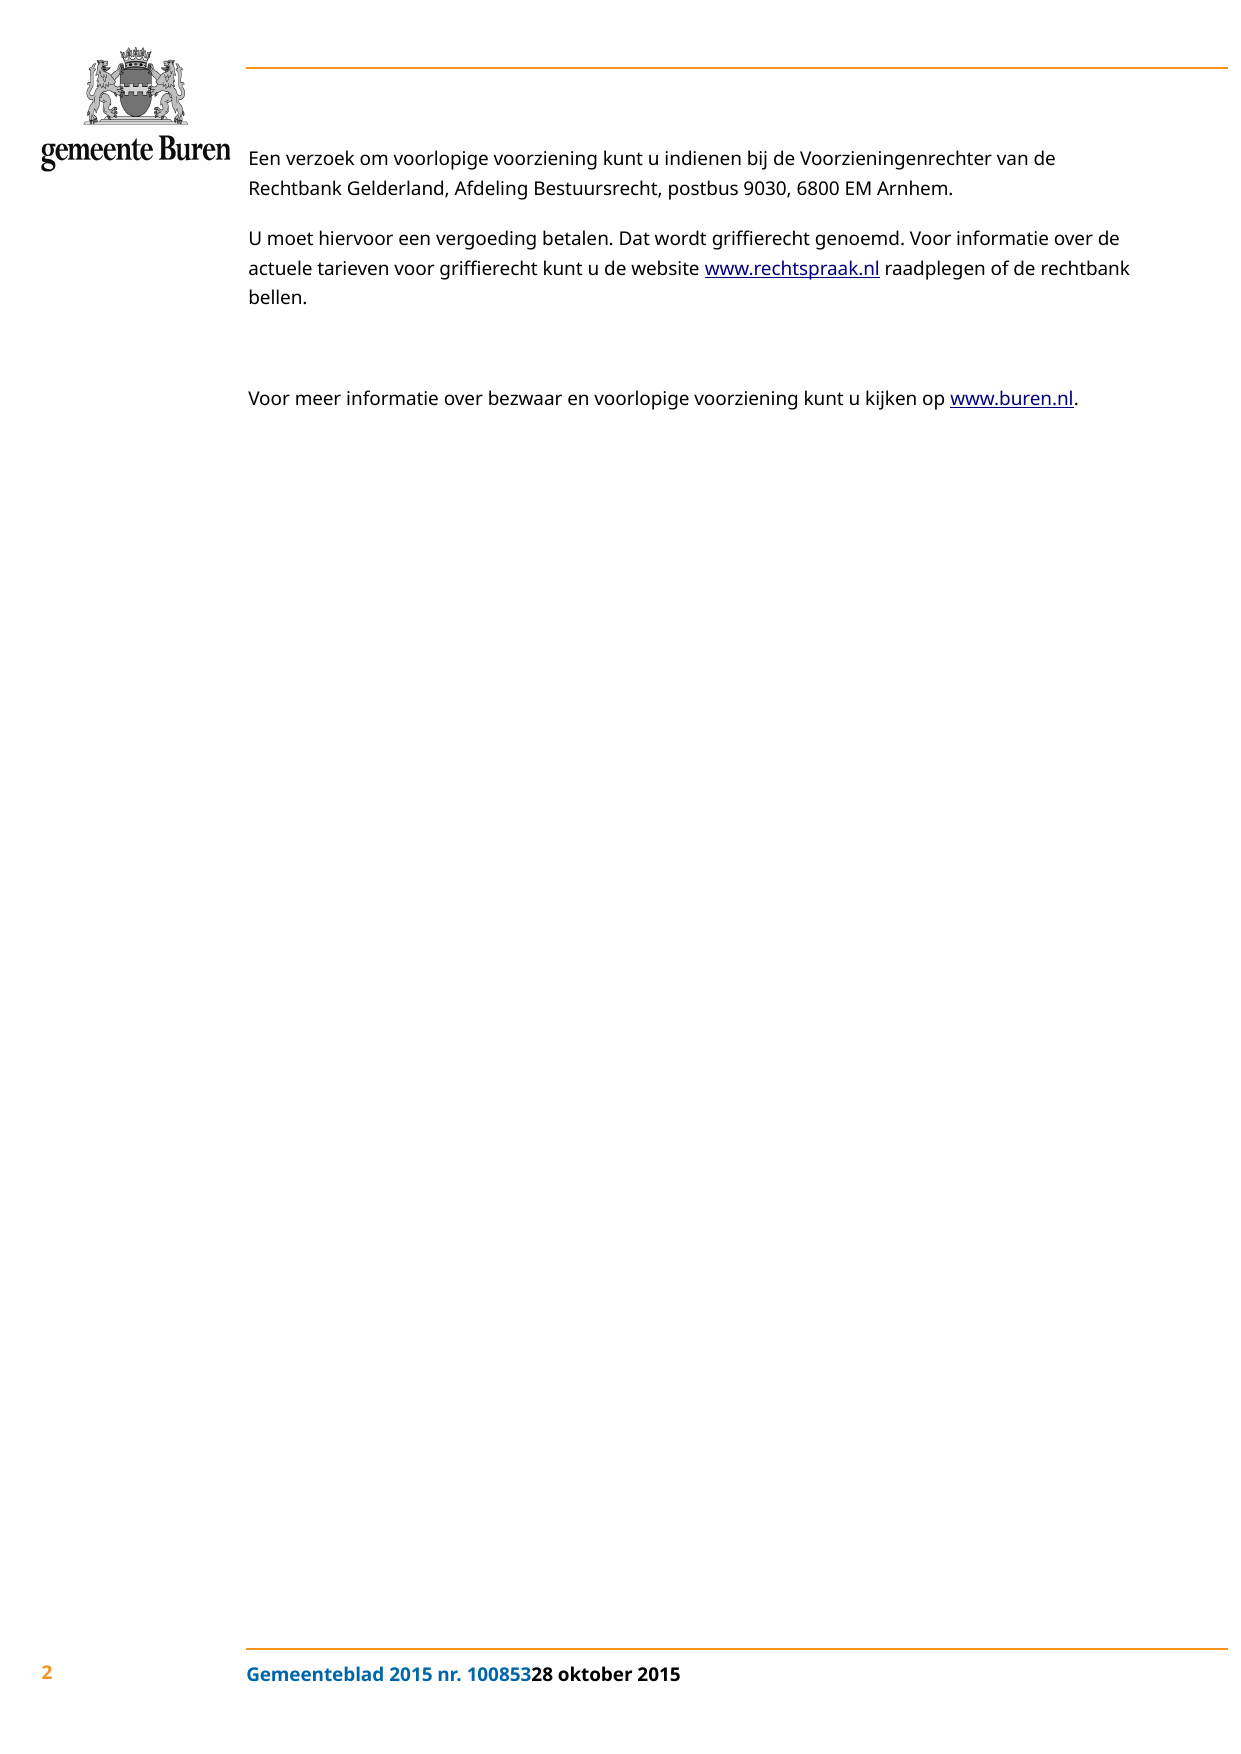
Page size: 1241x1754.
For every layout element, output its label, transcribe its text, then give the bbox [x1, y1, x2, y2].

text Een verzoek om voorlopige voorziening kunt u indienen bij de Voorzieningenrechter van de Rechtbank Gelderland, Afdeling Bestuursrecht, postbus 9030, 6800 EM Arnhem. [248, 145, 1152, 201]
picture [41, 47, 231, 172]
text Voor meer informatie over bezwaar en voorlopige voorziening kunt u kijken op www.buren.nl. [248, 385, 1152, 411]
text U moet hiervoor een vergoeding betalen. Dat wordt griffierecht genoemd. Voor informatie over de actuele tarieven voor griffierecht kunt u de website www.rechtspraak.nl raadplegen of de rechtbank bellen. [248, 225, 1152, 310]
